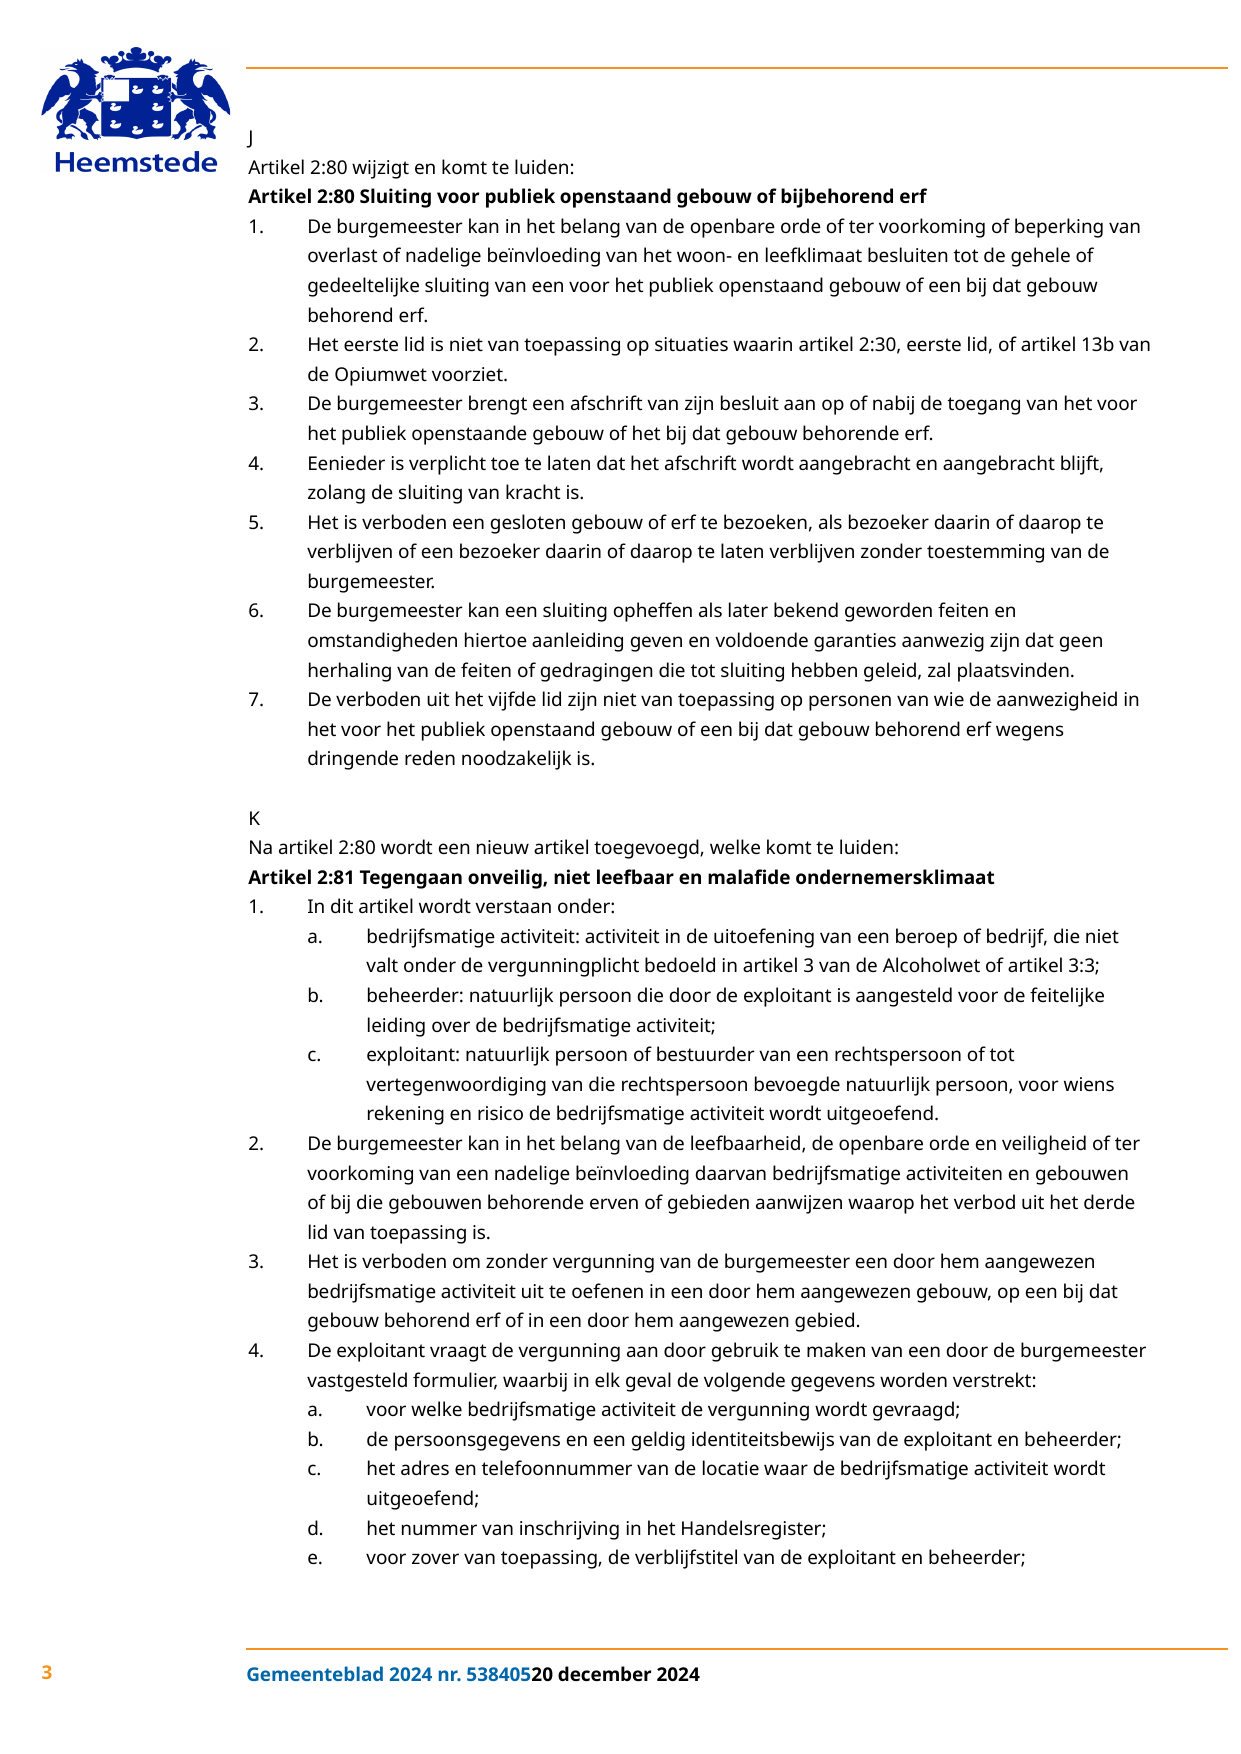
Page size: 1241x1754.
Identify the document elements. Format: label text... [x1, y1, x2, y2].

list Het is verboden een gesloten gebouw of erf te bezoeken, als bezoeker daarin of daarop te verblijven of een bezoeker daarin of daarop te laten verblijven zonder toestemming van de burgemeester. [248, 509, 1152, 594]
text Artikel 2:81 Tegengaan onveilig, niet leefbaar en malafide ondernemersklimaat [248, 864, 1152, 890]
list de persoonsgegevens en een geldig identiteitsbewijs van de exploitant en beheerder; [307, 1426, 1152, 1452]
list het adres en telefoonnummer van de locatie waar de bedrijfsmatige activiteit wordt uitgeoefend; [307, 1456, 1152, 1511]
text J [248, 124, 1152, 150]
list Eenieder is verplicht toe te laten dat het afschrift wordt aangebracht en aangebracht blijft, zolang de sluiting van kracht is. [248, 450, 1152, 505]
list De burgemeester kan een sluiting opheffen als later bekend geworden feiten en omstandigheden hiertoe aanleiding geven en voldoende garanties aanwezig zijn dat geen herhaling van de feiten of gedragingen die tot sluiting hebben geleid, zal plaatsvinden. [248, 598, 1152, 683]
list De burgemeester brengt een afschrift van zijn besluit aan op of nabij de toegang van het voor het publiek openstaande gebouw of het bij dat gebouw behorende erf. [248, 391, 1152, 446]
list voor welke bedrijfsmatige activiteit de vergunning wordt gevraagd; [307, 1396, 1152, 1422]
list In dit artikel wordt verstaan onder: [248, 893, 1152, 919]
list De burgemeester kan in het belang van de openbare orde of ter voorkoming of beperking van overlast of nadelige beïnvloeding van het woon- en leefklimaat besluiten tot de gehele of gedeeltelijke sluiting van een voor het publiek openstaand gebouw of een bij dat gebouw behorend erf. [248, 213, 1152, 328]
list De exploitant vraagt de vergunning aan door gebruik te maken van een door de burgemeester vastgesteld formulier, waarbij in elk geval de volgende gegevens worden verstrekt: [248, 1337, 1152, 1393]
text Na artikel 2:80 wordt een nieuw artikel toegevoegd, welke komt te luiden: [248, 834, 1152, 860]
list bedrijfsmatige activiteit: activiteit in de uitoefening van een beroep of bedrijf, die niet valt onder de vergunningplicht bedoeld in artikel 3 van de Alcoholwet of artikel 3:3; [307, 923, 1152, 978]
picture [41, 47, 231, 172]
list De verboden uit het vijfde lid zijn niet van toepassing op personen van wie de aanwezigheid in het voor het publiek openstaand gebouw of een bij dat gebouw behorend erf wegens dringende reden noodzakelijk is. [248, 686, 1152, 771]
text K [248, 805, 1152, 831]
list Het eerste lid is niet van toepassing op situaties waarin artikel 2:30, eerste lid, of artikel 13b van de Opiumwet voorziet. [248, 331, 1152, 387]
list het nummer van inschrijving in het Handelsregister; [307, 1515, 1152, 1541]
text Artikel 2:80 wijzigt en komt te luiden: [248, 154, 1152, 180]
list voor zover van toepassing, de verblijfstitel van de exploitant en beheerder; [307, 1544, 1152, 1570]
list De burgemeester kan in het belang van de leefbaarheid, de openbare orde en veiligheid of ter voorkoming van een nadelige beïnvloeding daarvan bedrijfsmatige activiteiten en gebouwen of bij die gebouwen behorende erven of gebieden aanwijzen waarop het verbod uit het derde lid van toepassing is. [248, 1130, 1152, 1245]
text Artikel 2:80 Sluiting voor publiek openstaand gebouw of bijbehorend erf [248, 183, 1152, 209]
list beheerder: natuurlijk persoon die door de exploitant is aangesteld voor de feitelijke leiding over de bedrijfsmatige activiteit; [307, 982, 1152, 1038]
list Het is verboden om zonder vergunning van de burgemeester een door hem aangewezen bedrijfsmatige activiteit uit te oefenen in een door hem aangewezen gebouw, op een bij dat gebouw behorend erf of in een door hem aangewezen gebied. [248, 1248, 1152, 1333]
list exploitant: natuurlijk persoon of bestuurder van een rechtspersoon of tot vertegenwoordiging van die rechtspersoon bevoegde natuurlijk persoon, voor wiens rekening en risico de bedrijfsmatige activiteit wordt uitgeoefend. [307, 1041, 1152, 1126]
